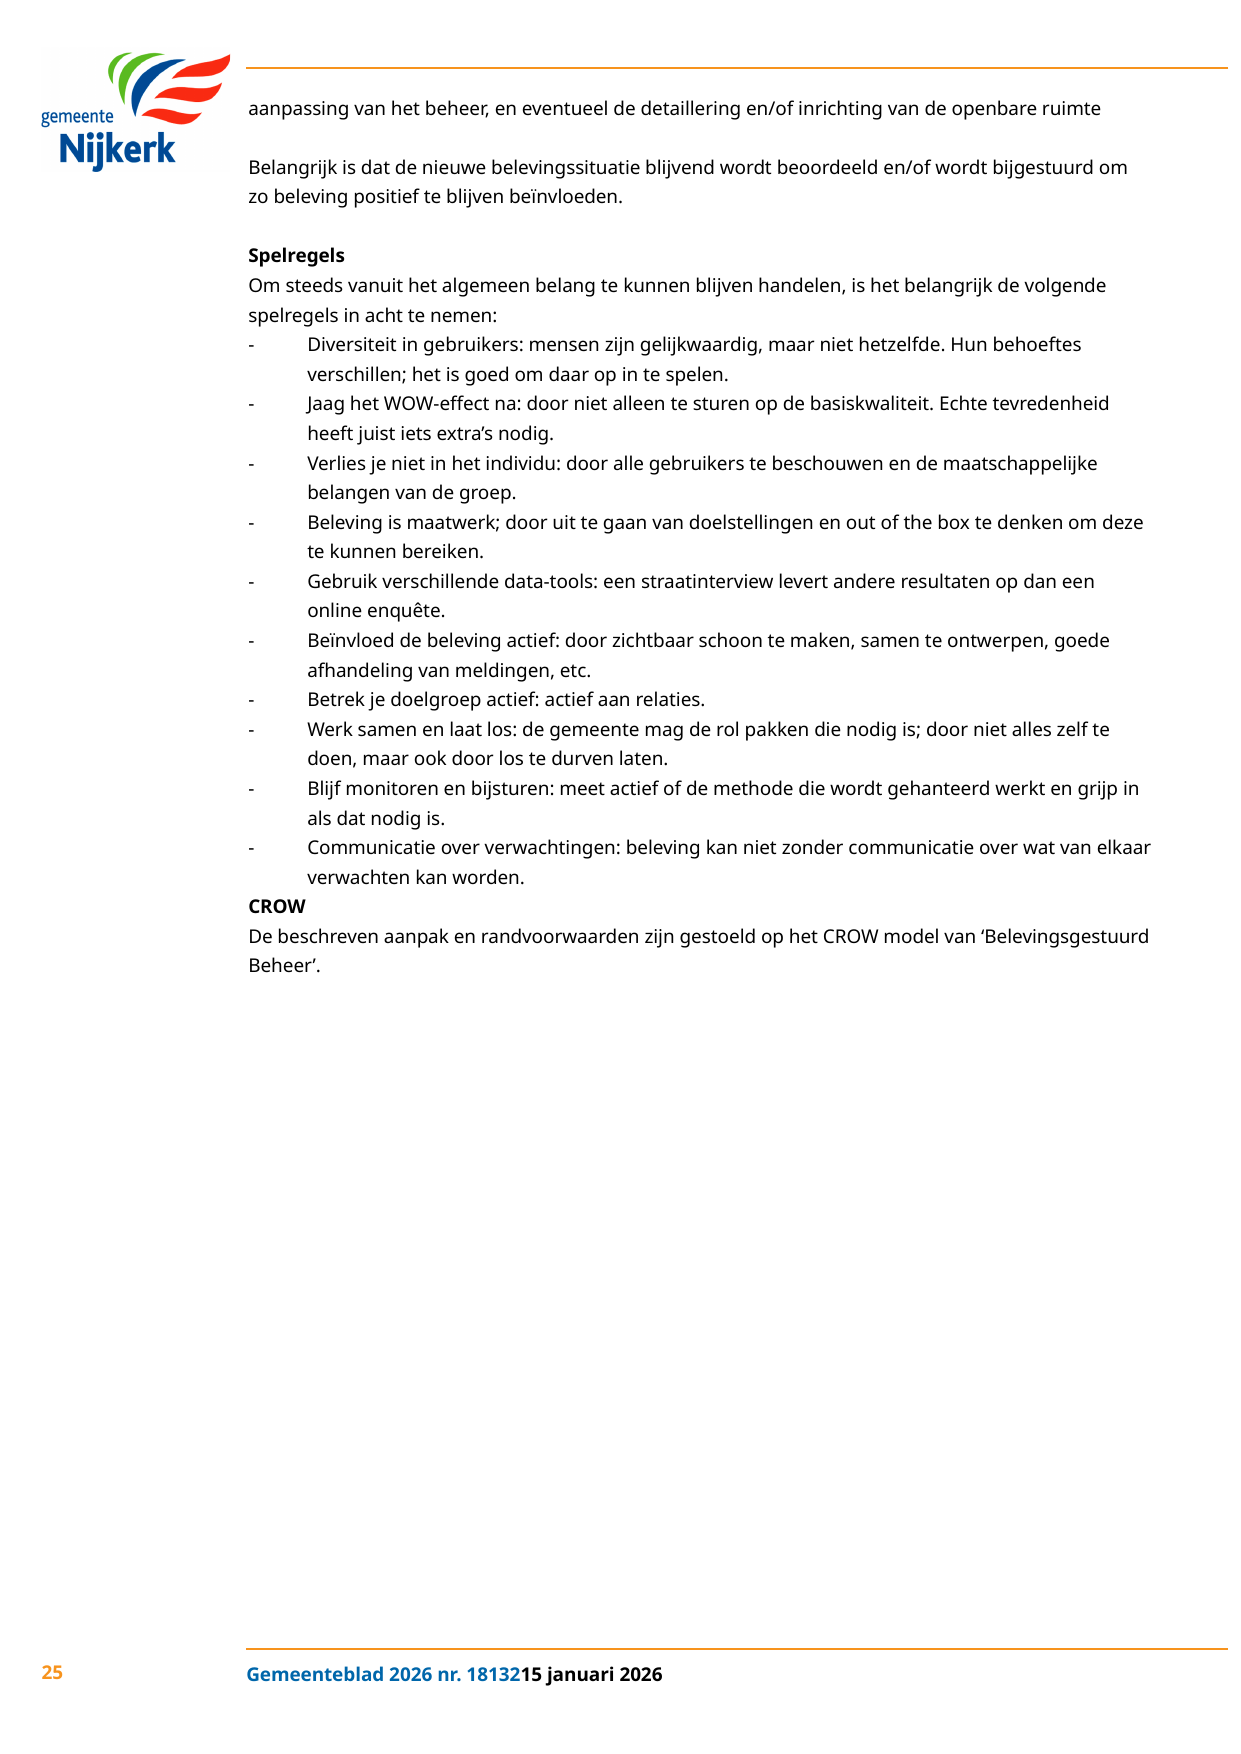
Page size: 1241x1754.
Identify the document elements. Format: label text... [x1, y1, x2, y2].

text Spelregels [248, 243, 1152, 268]
text Belangrijk is dat de nieuwe belevingssituatie blijvend wordt beoordeeld en/of wordt bijgestuurd om zo beleving positief te blijven beïnvloeden. [248, 154, 1152, 209]
list Betrek je doelgroep actief: actief aan relaties. [248, 686, 1152, 712]
list Beleving is maatwerk; door uit te gaan van doelstellingen en out of the box te denken om deze te kunnen bereiken. [248, 509, 1152, 564]
list Blijf monitoren en bijsturen: meet actief of de methode die wordt gehanteerd werkt en grijp in als dat nodig is. [248, 775, 1152, 831]
list Jaag het WOW-effect na: door niet alleen te sturen op de basiskwaliteit. Echte tevredenheid heeft juist iets extra’s nodig. [248, 391, 1152, 446]
text CROW [248, 893, 1152, 919]
list Gebruik verschillende data-tools: een straatinterview levert andere resultaten op dan een online enquête. [248, 568, 1152, 623]
list Verlies je niet in het individu: door alle gebruikers te beschouwen en de maatschappelijke belangen van de groep. [248, 450, 1152, 505]
list Communicatie over verwachtingen: beleving kan niet zonder communicatie over wat van elkaar verwachten kan worden. [248, 834, 1152, 890]
text De beschreven aanpak en randvoorwaarden zijn gestoeld op het CROW model van ‘Belevingsgestuurd Beheer’. [248, 923, 1152, 978]
text Om steeds vanuit het algemeen belang te kunnen blijven handelen, is het belangrijk de volgende spelregels in acht te nemen: [248, 272, 1152, 328]
list Beïnvloed de beleving actief: door zichtbaar schoon te maken, samen te ontwerpen, goede afhandeling van meldingen, etc. [248, 627, 1152, 683]
picture [41, 47, 231, 172]
text aanpassing van het beheer, en eventueel de detaillering en/of inrichting van de openbare ruimte [248, 95, 1152, 121]
list Werk samen en laat los: de gemeente mag de rol pakken die nodig is; door niet alles zelf te doen, maar ook door los te durven laten. [248, 716, 1152, 771]
list Diversiteit in gebruikers: mensen zijn gelijkwaardig, maar niet hetzelfde. Hun behoeftes verschillen; het is goed om daar op in te spelen. [248, 331, 1152, 387]
